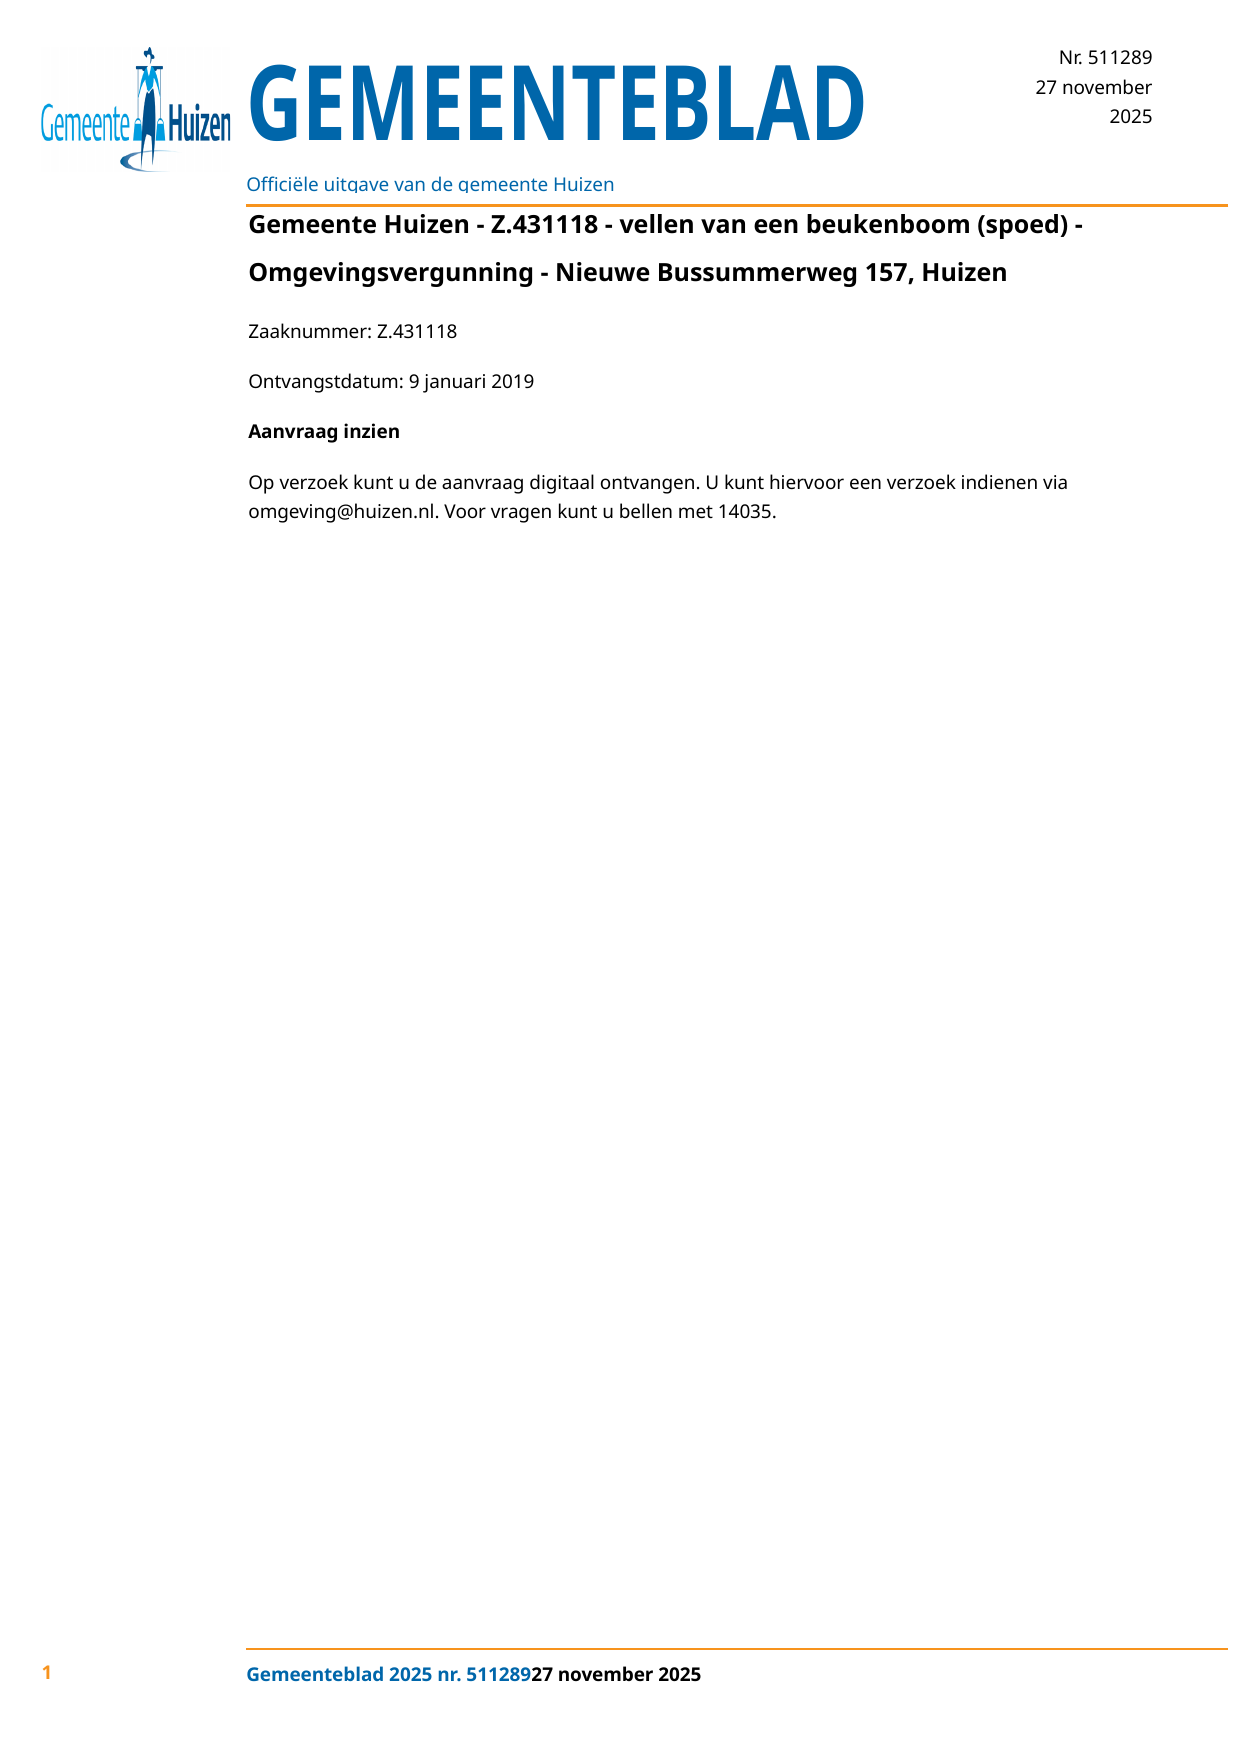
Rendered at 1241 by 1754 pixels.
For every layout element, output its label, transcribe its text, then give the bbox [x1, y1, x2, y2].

text Ontvangstdatum: 9 januari 2019 [248, 368, 1152, 394]
text Zaaknummer: Z.431118 [248, 318, 1152, 344]
text Gemeente Huizen - Z.431118 - vellen van een beukenboom (spoed) - Omgevingsvergunning - Nieuwe Bussummerweg 157, Huizen [248, 207, 1152, 288]
text Op verzoek kunt u de aanvraag digitaal ontvangen. U kunt hiervoor een verzoek indienen via omgeving@huizen.nl. Voor vragen kunt u bellen met 14035. [248, 469, 1152, 524]
picture [41, 47, 231, 172]
text Aanvraag inzien [248, 419, 1152, 444]
